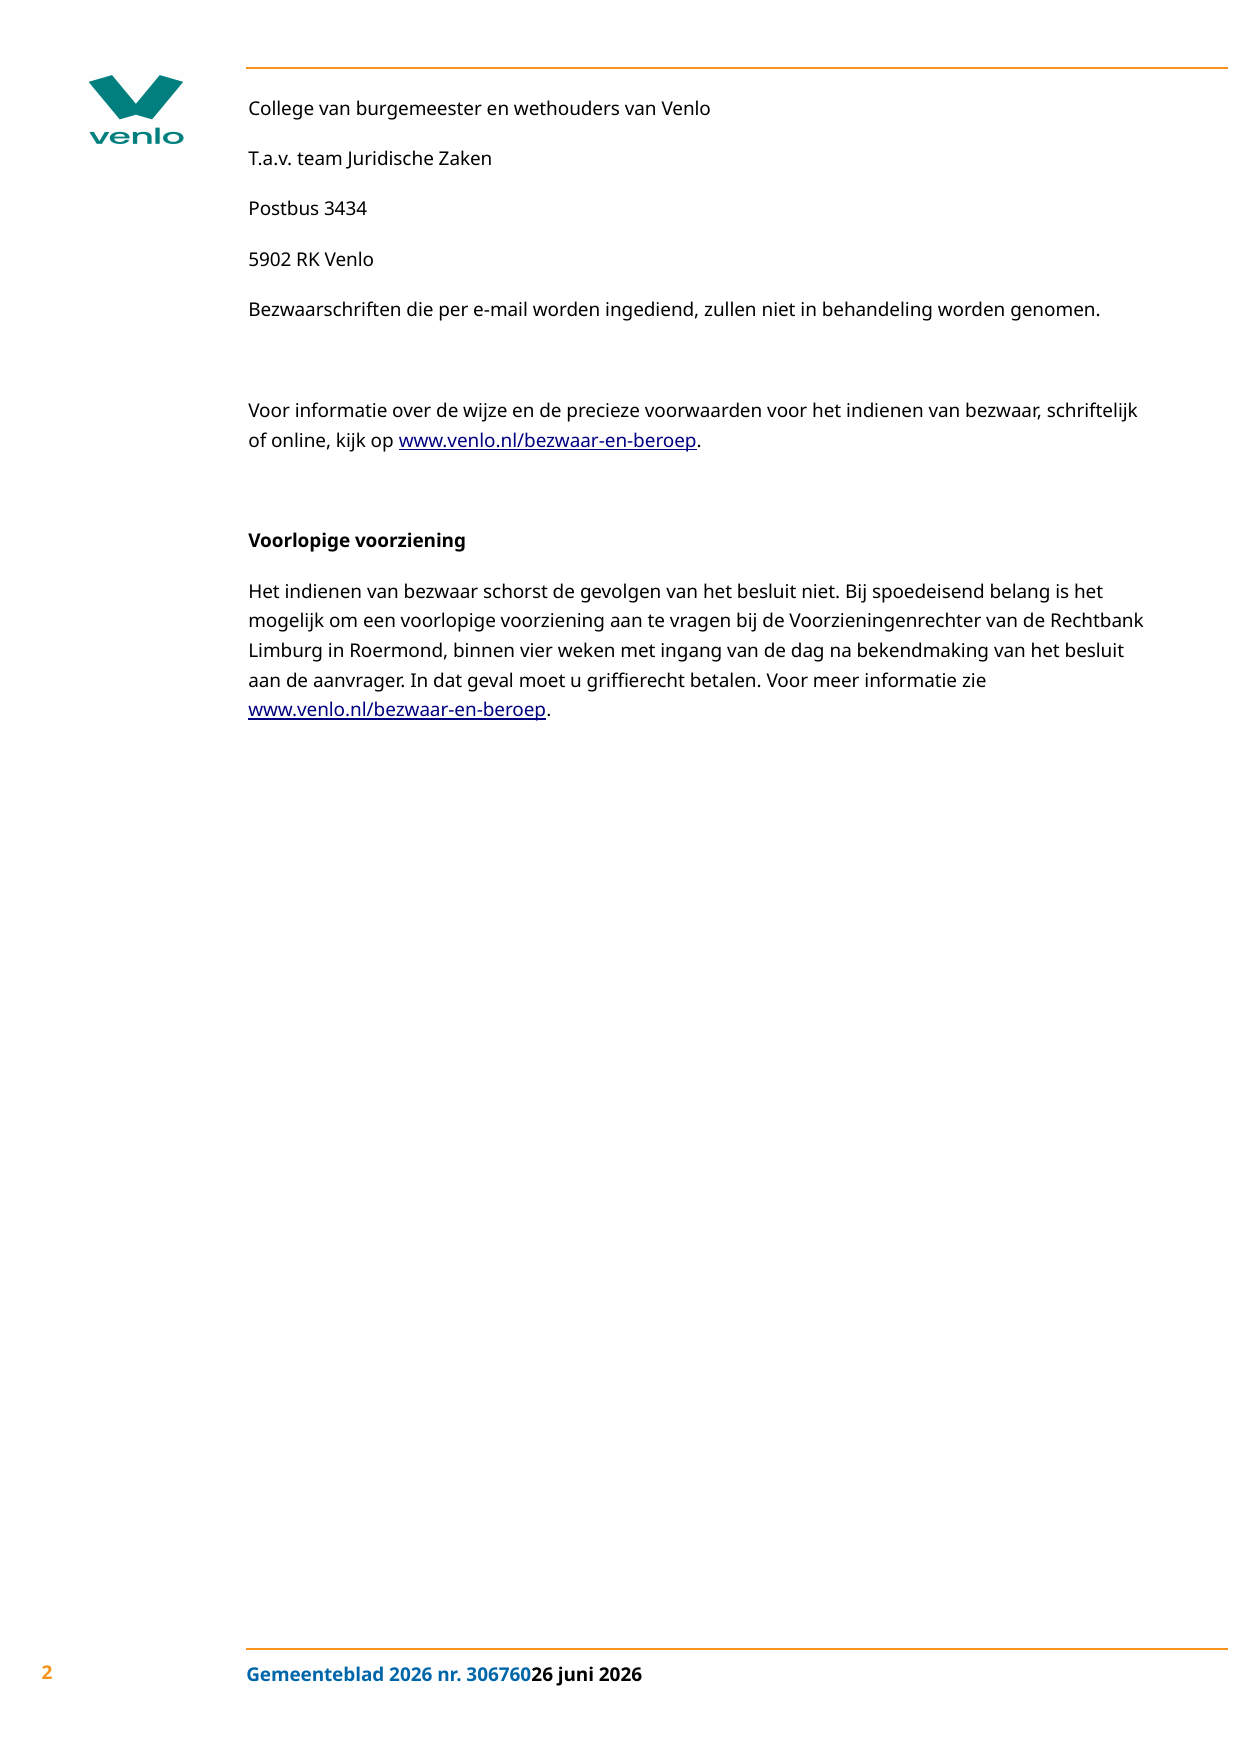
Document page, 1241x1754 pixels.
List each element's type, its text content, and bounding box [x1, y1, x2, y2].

picture [41, 47, 231, 172]
text Voor informatie over de wijze en de precieze voorwaarden voor het indienen van bezwaar, schriftelijk of online, kijk op www.venlo.nl/bezwaar-en-beroep. [248, 397, 1152, 453]
text T.a.v. team Juridische Zaken [248, 145, 1152, 171]
text Voorlopige voorziening [248, 528, 1152, 553]
text Bezwaarschriften die per e-mail worden ingediend, zullen niet in behandeling worden genomen. [248, 296, 1152, 322]
text College van burgemeester en wethouders van Venlo [248, 95, 1152, 121]
text Het indienen van bezwaar schorst de gevolgen van het besluit niet. Bij spoedeisend belang is het mogelijk om een voorlopige voorziening aan te vragen bij de Voorzieningenrechter van de Rechtbank Limburg in Roermond, binnen vier weken met ingang van de dag na bekendmaking van het besluit aan de aanvrager. In dat geval moet u griffierecht betalen. Voor meer informatie zie www.venlo.nl/bezwaar-en-beroep. [248, 578, 1152, 722]
text 5902 RK Venlo [248, 246, 1152, 272]
text Postbus 3434 [248, 196, 1152, 221]
